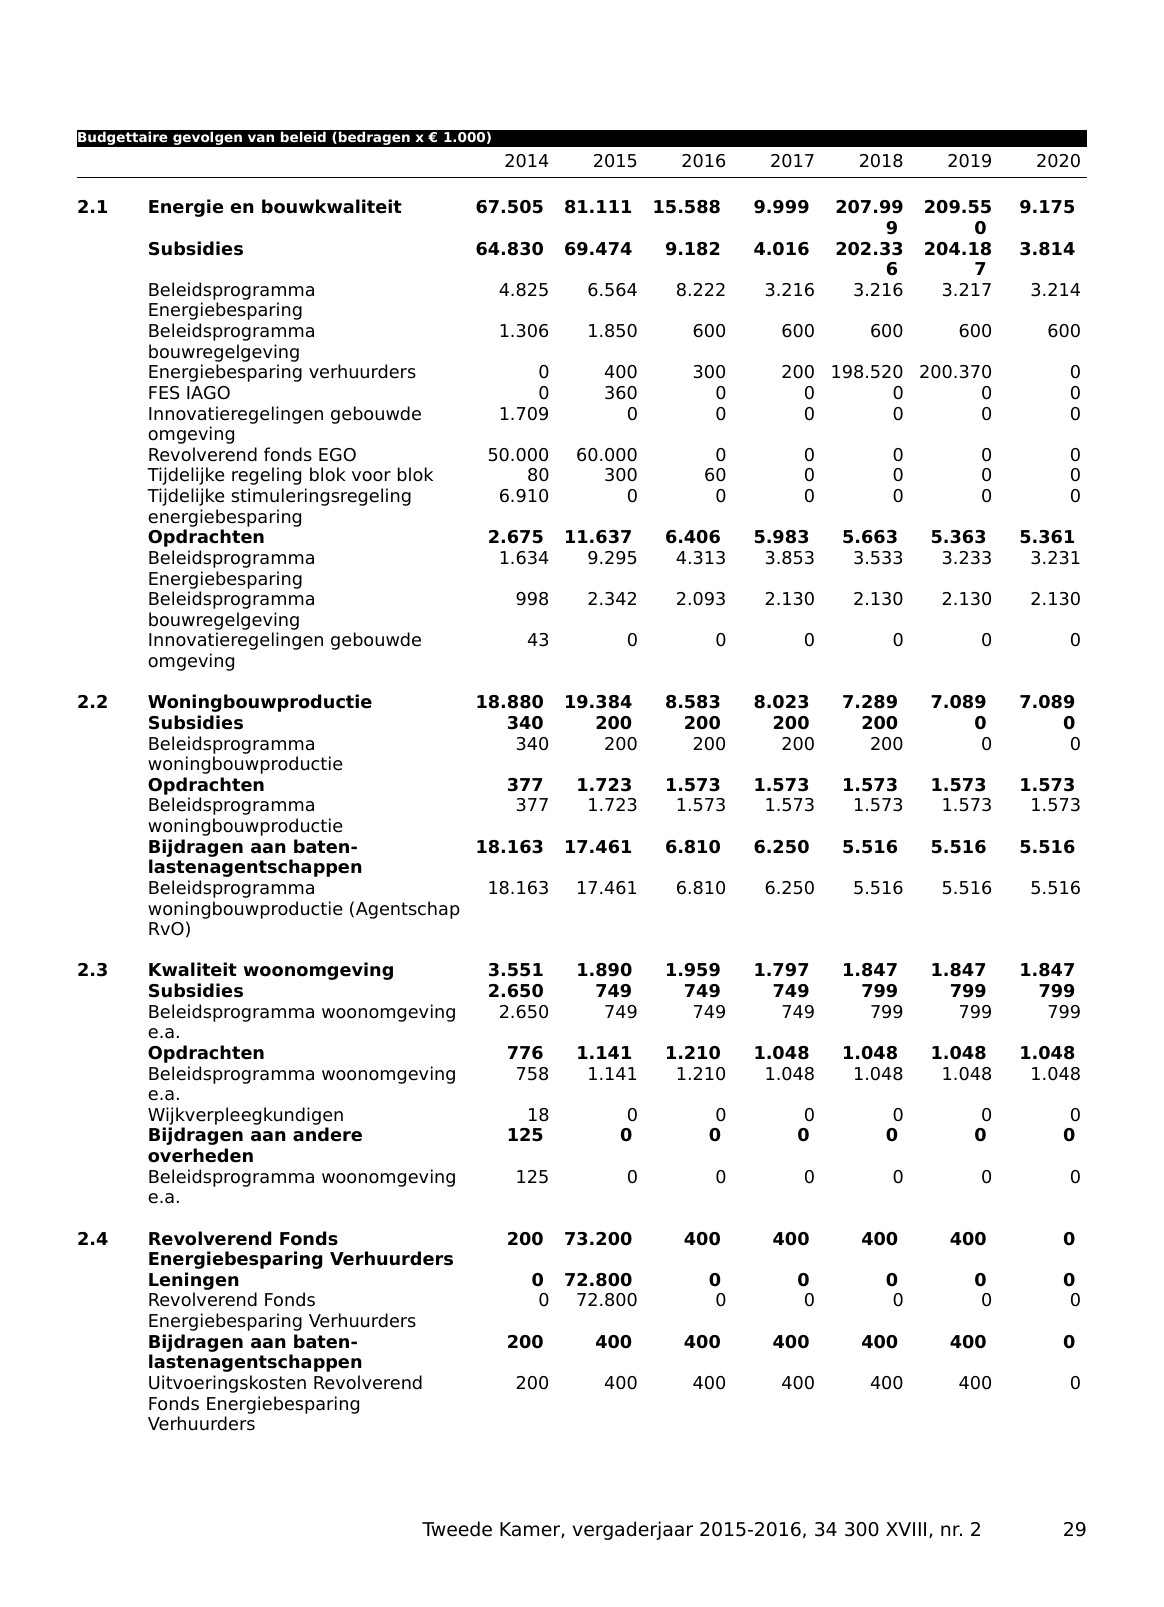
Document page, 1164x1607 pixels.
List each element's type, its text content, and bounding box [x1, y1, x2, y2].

table_cell 200 [821, 713, 909, 733]
table_cell 4.825 [466, 280, 555, 321]
table_cell [77, 630, 142, 672]
table_cell 0 [466, 383, 555, 403]
table_cell 7.089 [909, 692, 998, 713]
table_cell [821, 178, 909, 197]
table_cell 0 [998, 1125, 1087, 1167]
table_cell 0 [998, 1332, 1087, 1373]
table_cell 0 [998, 1373, 1087, 1435]
table_cell 6.406 [644, 527, 732, 548]
table_cell 0 [732, 1290, 821, 1332]
table_cell 5.516 [998, 837, 1087, 878]
table_cell 1.847 [998, 960, 1087, 981]
table_cell [77, 1290, 142, 1332]
table_cell 200 [732, 734, 821, 775]
table_cell 0 [909, 630, 998, 672]
table_cell 125 [466, 1125, 555, 1167]
table_cell 8.023 [732, 692, 821, 713]
table_cell 0 [998, 362, 1087, 383]
table_cell Beleidsprogramma bouwregelgeving [142, 589, 466, 630]
table_cell 200 [644, 713, 732, 733]
table_cell [77, 486, 142, 527]
table_cell Wijkverpleegkundigen [142, 1105, 466, 1125]
table_cell 400 [909, 1332, 998, 1373]
table_cell [998, 1208, 1087, 1228]
table_cell 3.216 [732, 280, 821, 321]
table_cell [77, 383, 142, 403]
table_cell 0 [821, 630, 909, 672]
table_cell 2019 [909, 147, 998, 177]
table_cell 6.810 [644, 878, 732, 940]
table_cell [466, 672, 555, 692]
table_cell Woningbouwproductie [142, 692, 466, 713]
table_cell 2020 [998, 147, 1087, 177]
table_cell 0 [732, 630, 821, 672]
table_cell 0 [909, 486, 998, 527]
table_cell 200 [821, 734, 909, 775]
table_cell 0 [466, 1270, 555, 1290]
table_cell 0 [909, 713, 998, 733]
table_cell 2.130 [998, 589, 1087, 630]
table_cell 2015 [555, 147, 644, 177]
table_cell [77, 1002, 142, 1043]
table_cell 0 [998, 713, 1087, 733]
table_cell [909, 178, 998, 197]
table_cell 2.342 [555, 589, 644, 630]
table_cell 2.130 [821, 589, 909, 630]
table_cell 2.2 [77, 692, 142, 713]
table_cell 5.983 [732, 527, 821, 548]
table_cell [555, 940, 644, 960]
table_cell [77, 404, 142, 445]
table_cell [644, 178, 732, 197]
table_cell [77, 147, 142, 177]
table_cell [466, 178, 555, 197]
table_cell 2.675 [466, 527, 555, 548]
table_cell 0 [732, 465, 821, 486]
table_cell 1.048 [998, 1043, 1087, 1063]
table_cell 1.847 [909, 960, 998, 981]
table_cell 6.810 [644, 837, 732, 878]
table_cell 1.141 [555, 1043, 644, 1063]
table_cell 1.048 [998, 1064, 1087, 1105]
table_cell 400 [732, 1229, 821, 1270]
table_cell 72.800 [555, 1270, 644, 1290]
table_cell 799 [821, 981, 909, 1002]
table_cell [77, 239, 142, 280]
table_cell 0 [466, 362, 555, 383]
table_cell 0 [909, 1125, 998, 1167]
table_cell 2.093 [644, 589, 732, 630]
table_cell 4.016 [732, 239, 821, 280]
table_cell 377 [466, 775, 555, 795]
table_cell 749 [555, 1002, 644, 1043]
table_cell 400 [732, 1332, 821, 1373]
table_cell [732, 1435, 821, 1455]
table_cell [998, 940, 1087, 960]
table_cell 600 [644, 321, 732, 362]
table_cell Beleidsprogramma Energiebesparing [142, 280, 466, 321]
table_cell 0 [555, 404, 644, 445]
table_cell 0 [909, 445, 998, 465]
table_cell 0 [909, 1270, 998, 1290]
table_cell 0 [732, 1270, 821, 1290]
table_cell 2.4 [77, 1229, 142, 1270]
table_cell 2.130 [732, 589, 821, 630]
table_cell 0 [998, 465, 1087, 486]
table_cell 1.048 [821, 1043, 909, 1063]
table_cell 0 [998, 383, 1087, 403]
table_cell 600 [998, 321, 1087, 362]
table_cell 0 [998, 630, 1087, 672]
table_cell 0 [555, 1167, 644, 1208]
table_cell 400 [644, 1332, 732, 1373]
table_cell [821, 1208, 909, 1228]
table_cell [77, 713, 142, 733]
table_cell 0 [821, 1167, 909, 1208]
table_cell 600 [732, 321, 821, 362]
table_cell 198.520 [821, 362, 909, 383]
table_cell 1.890 [555, 960, 644, 981]
table_cell Beleidsprogramma woonomgeving e.a. [142, 1064, 466, 1105]
table_cell [142, 1208, 466, 1228]
table_cell 15.588 [644, 197, 732, 238]
table_cell 0 [644, 1125, 732, 1167]
table_cell 3.216 [821, 280, 909, 321]
table_cell 9.182 [644, 239, 732, 280]
table_cell 600 [909, 321, 998, 362]
table_cell [142, 178, 466, 197]
table_cell [77, 1064, 142, 1105]
table_cell Bijdragen aan andere overheden [142, 1125, 466, 1167]
table_cell 749 [732, 1002, 821, 1043]
table_cell 776 [466, 1043, 555, 1063]
table_cell 1.723 [555, 795, 644, 837]
table_cell 0 [909, 734, 998, 775]
table_cell 0 [821, 465, 909, 486]
table_cell 799 [909, 981, 998, 1002]
table_cell 0 [644, 486, 732, 527]
table_cell Revolverend fonds EGO [142, 445, 466, 465]
table_cell 0 [998, 1105, 1087, 1125]
table_cell 202.336 [821, 239, 909, 280]
table_cell Beleidsprogramma woningbouwproductie [142, 734, 466, 775]
table_cell 758 [466, 1064, 555, 1105]
table_cell [77, 589, 142, 630]
table_cell 3.231 [998, 548, 1087, 589]
table_cell 204.187 [909, 239, 998, 280]
table_cell Bijdragen aan baten-lastenagentschappen [142, 837, 466, 878]
table_cell [555, 178, 644, 197]
table_cell 200 [466, 1373, 555, 1435]
table_cell [77, 1125, 142, 1167]
table_cell [732, 1208, 821, 1228]
table_cell [77, 1270, 142, 1290]
table_cell 0 [909, 1290, 998, 1332]
table_cell 799 [998, 1002, 1087, 1043]
table_cell 5.516 [821, 837, 909, 878]
table_cell 2.650 [466, 1002, 555, 1043]
table_cell 0 [821, 486, 909, 527]
table_cell 400 [644, 1229, 732, 1270]
table_cell Leningen [142, 1270, 466, 1290]
table_cell 0 [821, 404, 909, 445]
table_cell 1.210 [644, 1064, 732, 1105]
table_cell 0 [909, 1105, 998, 1125]
table_cell 81.111 [555, 197, 644, 238]
table_cell 2.650 [466, 981, 555, 1002]
table_cell 200 [466, 1332, 555, 1373]
table_cell 749 [555, 981, 644, 1002]
table_cell 340 [466, 713, 555, 733]
table_cell 0 [732, 404, 821, 445]
table_cell [466, 1435, 555, 1455]
table_cell Uitvoeringskosten Revolverend Fonds Energiebesparing Verhuurders [142, 1373, 466, 1435]
table_cell [909, 1435, 998, 1455]
table_cell 6.910 [466, 486, 555, 527]
table_cell 18.880 [466, 692, 555, 713]
table_cell 0 [998, 1270, 1087, 1290]
table_cell [77, 672, 142, 692]
table_cell 5.516 [998, 878, 1087, 940]
table_cell 5.663 [821, 527, 909, 548]
table_cell [909, 940, 998, 960]
table_cell Bijdragen aan baten-lastenagentschappen [142, 1332, 466, 1373]
table_cell 400 [909, 1373, 998, 1435]
table_cell 3.214 [998, 280, 1087, 321]
table_cell 0 [644, 383, 732, 403]
table_cell 0 [466, 1290, 555, 1332]
table_cell 18.163 [466, 837, 555, 878]
table_cell [466, 940, 555, 960]
table_cell 300 [644, 362, 732, 383]
table_cell 998 [466, 589, 555, 630]
table_cell 360 [555, 383, 644, 403]
table_cell 1.573 [821, 775, 909, 795]
table_cell Innovatieregelingen gebouwde omgeving [142, 630, 466, 672]
table_cell [77, 178, 142, 197]
table_cell 0 [821, 1125, 909, 1167]
table_cell 400 [555, 1373, 644, 1435]
table_cell 5.516 [909, 837, 998, 878]
table_cell 1.048 [909, 1043, 998, 1063]
table_cell 60.000 [555, 445, 644, 465]
table_cell 1.573 [998, 795, 1087, 837]
table_cell 0 [909, 404, 998, 445]
table_cell Kwaliteit woonomgeving [142, 960, 466, 981]
table_cell 5.363 [909, 527, 998, 548]
table_cell 0 [998, 1290, 1087, 1332]
table_cell [732, 178, 821, 197]
table_cell 1.573 [909, 795, 998, 837]
table_cell 2.130 [909, 589, 998, 630]
table_cell 60 [644, 465, 732, 486]
table_cell 6.564 [555, 280, 644, 321]
table_cell [555, 1208, 644, 1228]
table_cell 207.999 [821, 197, 909, 238]
table_cell 400 [644, 1373, 732, 1435]
table_cell 0 [821, 383, 909, 403]
table_cell 1.573 [732, 795, 821, 837]
table_cell 200.370 [909, 362, 998, 383]
table_cell [555, 1435, 644, 1455]
table_cell 209.550 [909, 197, 998, 238]
table_cell 8.222 [644, 280, 732, 321]
table_cell 300 [555, 465, 644, 486]
table_cell 1.573 [821, 795, 909, 837]
table_cell [644, 1208, 732, 1228]
table_cell [466, 1208, 555, 1228]
table_cell [909, 1208, 998, 1228]
table_cell 1.723 [555, 775, 644, 795]
table_cell 400 [555, 362, 644, 383]
table_cell 0 [821, 1290, 909, 1332]
table_cell 2014 [466, 147, 555, 177]
table_cell [77, 981, 142, 1002]
table_cell 0 [821, 1270, 909, 1290]
table_cell 0 [998, 1229, 1087, 1270]
table_cell [77, 362, 142, 383]
table_cell 1.573 [644, 795, 732, 837]
table_cell 0 [821, 1105, 909, 1125]
table_cell [821, 672, 909, 692]
table_cell 50.000 [466, 445, 555, 465]
table_cell [142, 147, 466, 177]
table_cell 3.217 [909, 280, 998, 321]
table_cell 400 [732, 1373, 821, 1435]
table_cell [821, 1435, 909, 1455]
table_cell 400 [821, 1373, 909, 1435]
table_cell [77, 1105, 142, 1125]
table_cell Opdrachten [142, 775, 466, 795]
table_cell [77, 280, 142, 321]
table_cell [998, 178, 1087, 197]
table_cell 3.551 [466, 960, 555, 981]
table_cell [77, 465, 142, 486]
table_cell 2017 [732, 147, 821, 177]
table_cell 6.250 [732, 878, 821, 940]
table_cell 9.999 [732, 197, 821, 238]
table_cell 1.709 [466, 404, 555, 445]
table_cell [909, 672, 998, 692]
table_cell 1.573 [644, 775, 732, 795]
table_cell Energie en bouwkwaliteit [142, 197, 466, 238]
table_cell 1.210 [644, 1043, 732, 1063]
table_cell 3.533 [821, 548, 909, 589]
table_cell 200 [555, 713, 644, 733]
table_cell 0 [821, 445, 909, 465]
table_cell FES IAGO [142, 383, 466, 403]
table_cell 1.048 [909, 1064, 998, 1105]
table_cell 64.830 [466, 239, 555, 280]
table_cell 200 [644, 734, 732, 775]
table_cell 7.289 [821, 692, 909, 713]
table_cell 749 [644, 981, 732, 1002]
table_cell 400 [821, 1229, 909, 1270]
table_cell 1.847 [821, 960, 909, 981]
table_cell 1.959 [644, 960, 732, 981]
table_cell 6.250 [732, 837, 821, 878]
table_cell 0 [555, 630, 644, 672]
table_cell Innovatieregelingen gebouwde omgeving [142, 404, 466, 445]
table_cell 5.361 [998, 527, 1087, 548]
table_cell [644, 940, 732, 960]
table_cell [77, 1373, 142, 1435]
table_cell [77, 1043, 142, 1063]
table_cell Revolverend Fonds Energiebesparing Verhuurders [142, 1229, 466, 1270]
table_cell 0 [732, 1125, 821, 1167]
table_cell Opdrachten [142, 1043, 466, 1063]
table_cell 377 [466, 795, 555, 837]
table_cell 18 [466, 1105, 555, 1125]
table_cell Subsidies [142, 239, 466, 280]
table_cell 73.200 [555, 1229, 644, 1270]
table_cell 0 [644, 630, 732, 672]
table_cell Beleidsprogramma bouwregelgeving [142, 321, 466, 362]
table_cell 1.573 [732, 775, 821, 795]
table_cell 11.637 [555, 527, 644, 548]
table_cell Tijdelijke regeling blok voor blok [142, 465, 466, 486]
table_cell 1.850 [555, 321, 644, 362]
table_cell [998, 1435, 1087, 1455]
table_cell 0 [998, 734, 1087, 775]
table_cell 3.814 [998, 239, 1087, 280]
table_cell 4.313 [644, 548, 732, 589]
table_cell 799 [821, 1002, 909, 1043]
table_cell 400 [555, 1332, 644, 1373]
table_cell 1.048 [732, 1043, 821, 1063]
table_cell [77, 734, 142, 775]
table_cell 749 [732, 981, 821, 1002]
table_cell [732, 940, 821, 960]
table_cell [77, 1332, 142, 1373]
table_cell 0 [909, 465, 998, 486]
table_cell 0 [555, 486, 644, 527]
table_cell 400 [909, 1229, 998, 1270]
table_cell 0 [644, 404, 732, 445]
table_cell 749 [644, 1002, 732, 1043]
table_cell Beleidsprogramma woningbouwproductie (Agentschap RvO) [142, 878, 466, 940]
table_cell Energiebesparing verhuurders [142, 362, 466, 383]
table_cell 1.634 [466, 548, 555, 589]
table_cell [77, 445, 142, 465]
table_cell Beleidsprogramma woningbouwproductie [142, 795, 466, 837]
table_cell 72.800 [555, 1290, 644, 1332]
table_cell [77, 878, 142, 940]
table_cell 0 [644, 1105, 732, 1125]
table_cell 0 [732, 486, 821, 527]
table_cell 340 [466, 734, 555, 775]
table_cell 9.295 [555, 548, 644, 589]
table_cell 1.306 [466, 321, 555, 362]
table_cell Tijdelijke stimuleringsregeling energiebesparing [142, 486, 466, 527]
table_cell [77, 775, 142, 795]
table_cell 0 [909, 1167, 998, 1208]
table_cell 1.048 [732, 1064, 821, 1105]
table_cell Opdrachten [142, 527, 466, 548]
table_cell 3.233 [909, 548, 998, 589]
table_cell 5.516 [909, 878, 998, 940]
table_cell 0 [732, 383, 821, 403]
table_cell 2016 [644, 147, 732, 177]
table_cell 0 [732, 1167, 821, 1208]
table_cell 0 [732, 445, 821, 465]
table_cell [555, 672, 644, 692]
table_cell 3.853 [732, 548, 821, 589]
table_cell 799 [909, 1002, 998, 1043]
table_cell 0 [998, 404, 1087, 445]
table_cell 9.175 [998, 197, 1087, 238]
table_cell 5.516 [821, 878, 909, 940]
table_cell 0 [644, 1290, 732, 1332]
table_cell 0 [644, 1167, 732, 1208]
table_cell 1.797 [732, 960, 821, 981]
table_cell [142, 672, 466, 692]
table_cell 69.474 [555, 239, 644, 280]
table_cell [77, 1435, 142, 1455]
table_cell 17.461 [555, 837, 644, 878]
table_cell 80 [466, 465, 555, 486]
table_cell 2.3 [77, 960, 142, 981]
table_cell [77, 1167, 142, 1208]
table_cell 17.461 [555, 878, 644, 940]
table_cell 67.505 [466, 197, 555, 238]
table_cell [77, 1208, 142, 1228]
table_cell Subsidies [142, 981, 466, 1002]
table_cell 1.573 [998, 775, 1087, 795]
table_cell 2018 [821, 147, 909, 177]
table_cell [142, 1435, 466, 1455]
table_cell 200 [555, 734, 644, 775]
table_cell 18.163 [466, 878, 555, 940]
table_cell Beleidsprogramma Energiebesparing [142, 548, 466, 589]
table_cell [77, 795, 142, 837]
table_cell 19.384 [555, 692, 644, 713]
table_cell 43 [466, 630, 555, 672]
table_cell 1.048 [821, 1064, 909, 1105]
table_cell 0 [998, 445, 1087, 465]
table_cell 0 [555, 1105, 644, 1125]
table_cell 0 [644, 445, 732, 465]
table_cell [821, 940, 909, 960]
table_cell 8.583 [644, 692, 732, 713]
table_cell 0 [644, 1270, 732, 1290]
table_cell [732, 672, 821, 692]
table_cell 0 [732, 1105, 821, 1125]
table_cell 0 [998, 486, 1087, 527]
table_cell 799 [998, 981, 1087, 1002]
table_cell Revolverend Fonds Energiebesparing Verhuurders [142, 1290, 466, 1332]
table_cell 0 [909, 383, 998, 403]
table_cell 1.573 [909, 775, 998, 795]
table_cell 2.1 [77, 197, 142, 238]
table_cell [142, 940, 466, 960]
table_cell Beleidsprogramma woonomgeving e.a. [142, 1167, 466, 1208]
table_cell Subsidies [142, 713, 466, 733]
table_cell 1.141 [555, 1064, 644, 1105]
table_cell 200 [732, 713, 821, 733]
table_cell [644, 1435, 732, 1455]
table_cell 200 [466, 1229, 555, 1270]
table_cell Beleidsprogramma woonomgeving e.a. [142, 1002, 466, 1043]
table_cell 0 [998, 1167, 1087, 1208]
table_cell 400 [821, 1332, 909, 1373]
table_cell [77, 548, 142, 589]
table_cell 7.089 [998, 692, 1087, 713]
table_cell [77, 837, 142, 878]
table_cell 0 [555, 1125, 644, 1167]
table_cell [998, 672, 1087, 692]
table_cell [77, 940, 142, 960]
table_cell [77, 527, 142, 548]
table_header Budgettaire gevolgen van beleid (bedragen x € 1.000) [77, 130, 1087, 146]
table_cell 600 [821, 321, 909, 362]
table_cell 200 [732, 362, 821, 383]
table_cell [644, 672, 732, 692]
table_cell [77, 321, 142, 362]
table_cell 125 [466, 1167, 555, 1208]
